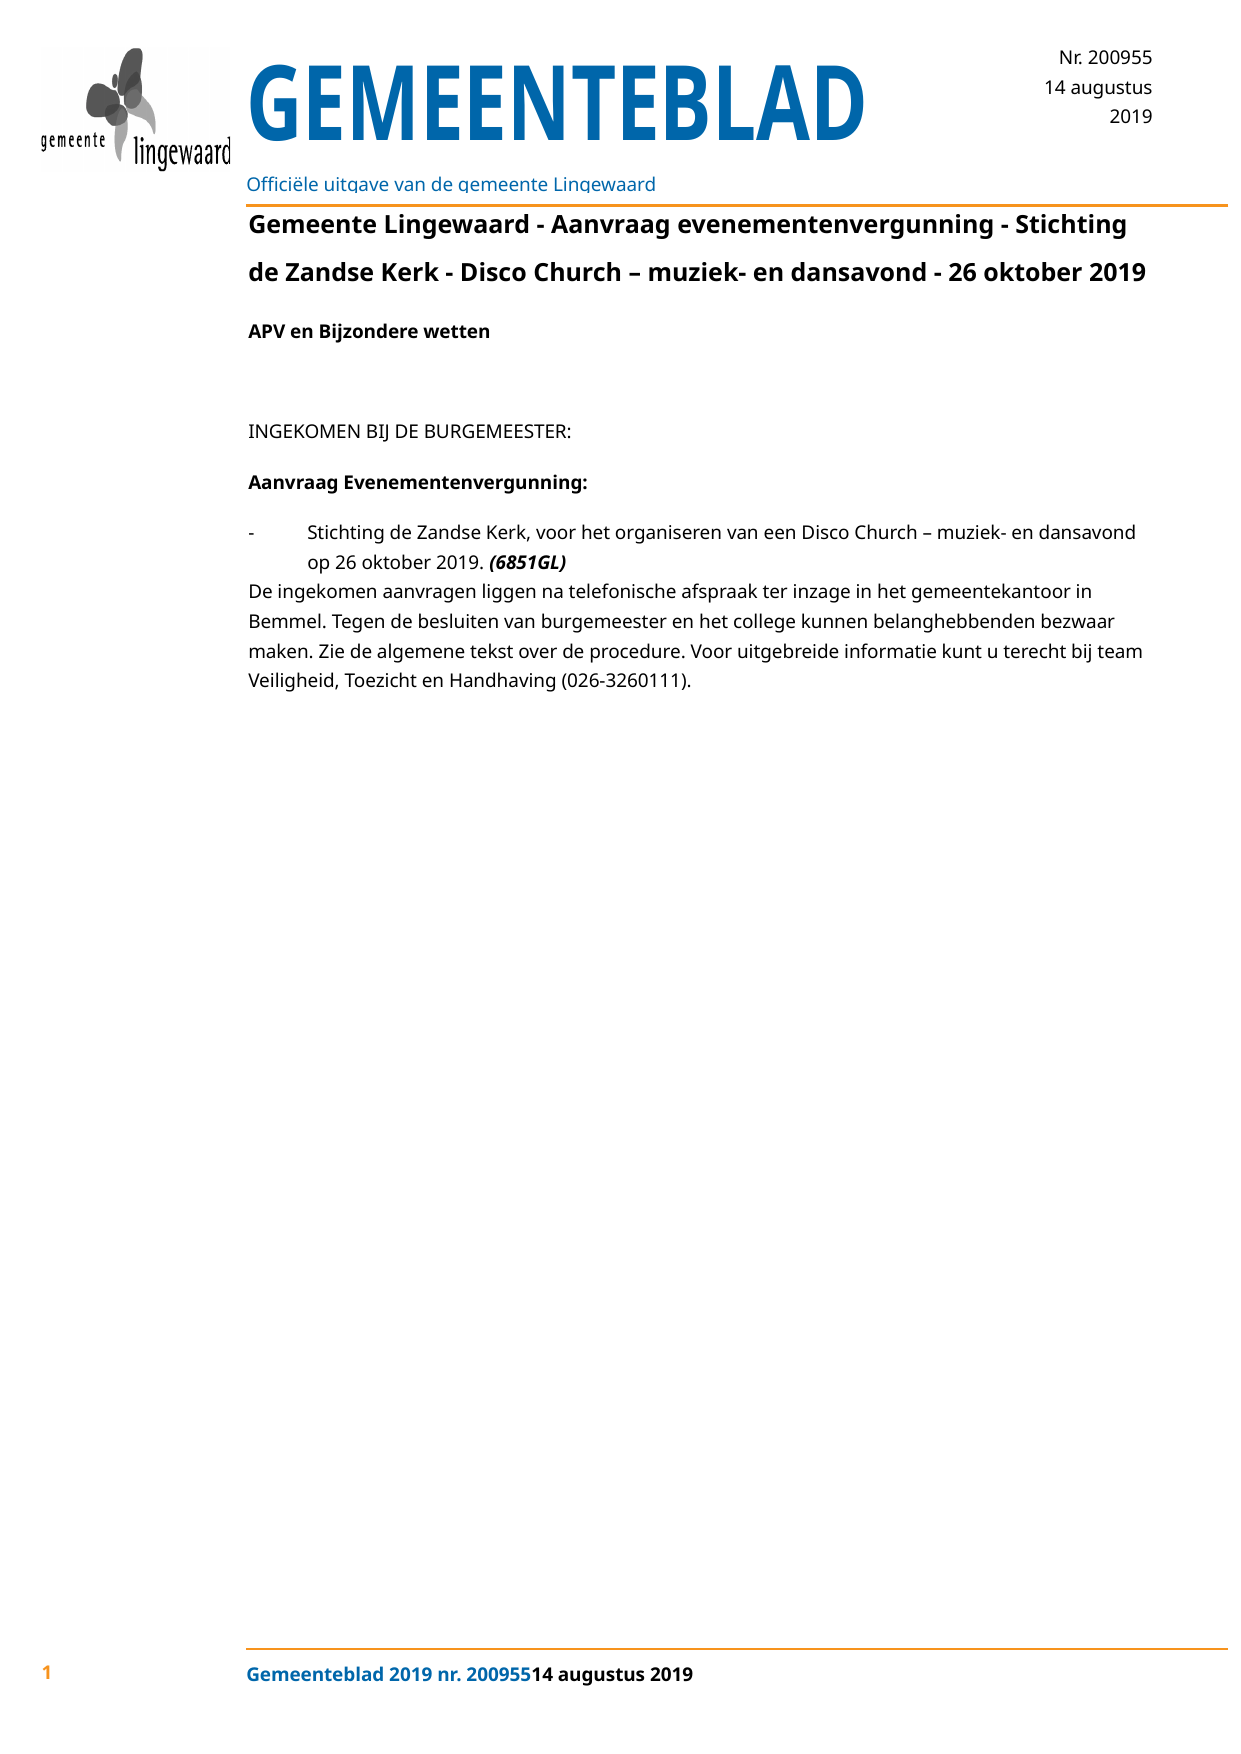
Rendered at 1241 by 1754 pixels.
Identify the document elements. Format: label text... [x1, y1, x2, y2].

text Gemeente Lingewaard - Aanvraag evenementenvergunning - Stichting de Zandse Kerk - Disco Church – muziek- en dansavond - 26 oktober 2019 [248, 207, 1152, 288]
text INGEKOMEN BIJ DE BURGEMEESTER: [248, 419, 1152, 444]
text Aanvraag Evenementenvergunning: [248, 469, 1152, 495]
text APV en Bijzondere wetten [248, 318, 1152, 344]
list Stichting de Zandse Kerk, voor het organiseren van een Disco Church – muziek- en dansavond op 26 oktober 2019. (6851GL) [248, 519, 1152, 575]
text De ingekomen aanvragen liggen na telefonische afspraak ter inzage in het gemeentekantoor in Bemmel. Tegen de besluiten van burgemeester en het college kunnen belanghebbenden bezwaar maken. Zie de algemene tekst over de procedure. Voor uitgebreide informatie kunt u terecht bij team Veiligheid, Toezicht en Handhaving (026-3260111). [248, 579, 1152, 693]
picture [41, 47, 231, 172]
